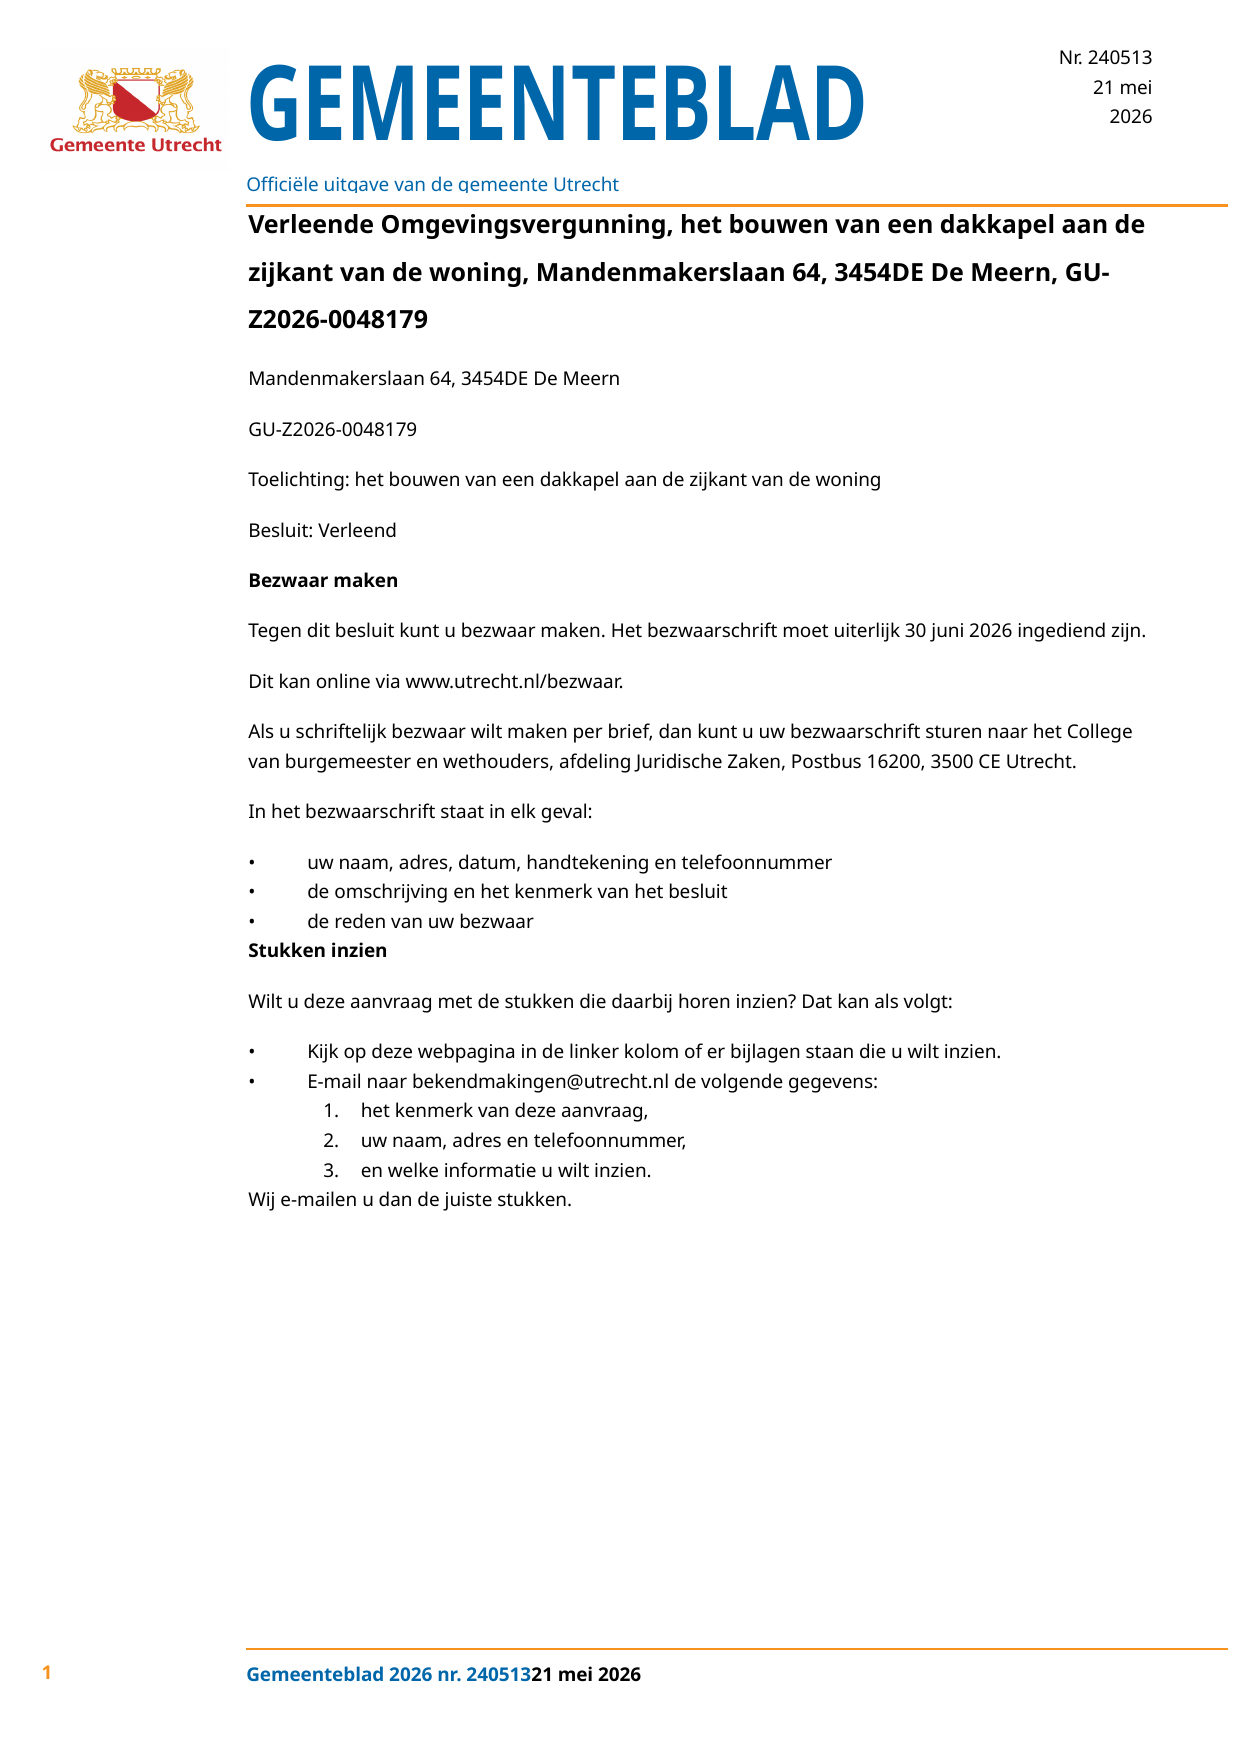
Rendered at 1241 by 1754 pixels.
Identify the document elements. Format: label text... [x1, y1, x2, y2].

list de omschrijving en het kenmerk van het besluit [248, 878, 1152, 904]
text Wij e-mailen u dan de juiste stukken. [248, 1186, 1152, 1212]
list uw naam, adres, datum, handtekening en telefoonnummer [248, 849, 1152, 874]
text Stukken inzien [248, 938, 1152, 963]
text Verleende Omgevingsvergunning, het bouwen van een dakkapel aan de zijkant van de woning, Mandenmakerslaan 64, 3454DE De Meern, GU-Z2026-0048179 [248, 207, 1152, 336]
list de reden van uw bezwaar [248, 908, 1152, 934]
text Bezwaar maken [248, 567, 1152, 593]
list en welke informatie u wilt inzien. [323, 1157, 1152, 1182]
text Als u schriftelijk bezwaar wilt maken per brief, dan kunt u uw bezwaarschrift sturen naar het College van burgemeester en wethouders, afdeling Juridische Zaken, Postbus 16200, 3500 CE Utrecht. [248, 718, 1152, 774]
text Mandenmakerslaan 64, 3454DE De Meern [248, 366, 1152, 391]
picture [41, 47, 231, 172]
text Dit kan online via www.utrecht.nl/bezwaar. [248, 668, 1152, 694]
list uw naam, adres en telefoonnummer, [323, 1127, 1152, 1153]
text Tegen dit besluit kunt u bezwaar maken. Het bezwaarschrift moet uiterlijk 30 juni 2026 ingediend zijn. [248, 618, 1152, 643]
list Kijk op deze webpagina in de linker kolom of er bijlagen staan die u wilt inzien. [248, 1038, 1152, 1064]
text In het bezwaarschrift staat in elk geval: [248, 798, 1152, 824]
text Wilt u deze aanvraag met de stukken die daarbij horen inzien? Dat kan als volgt: [248, 988, 1152, 1014]
text Besluit: Verleend [248, 517, 1152, 542]
text Toelichting: het bouwen van een dakkapel aan de zijkant van de woning [248, 466, 1152, 492]
text GU-Z2026-0048179 [248, 416, 1152, 442]
list E-mail naar bekendmakingen@utrecht.nl de volgende gegevens: [248, 1068, 1152, 1094]
list het kenmerk van deze aanvraag, [323, 1098, 1152, 1123]
